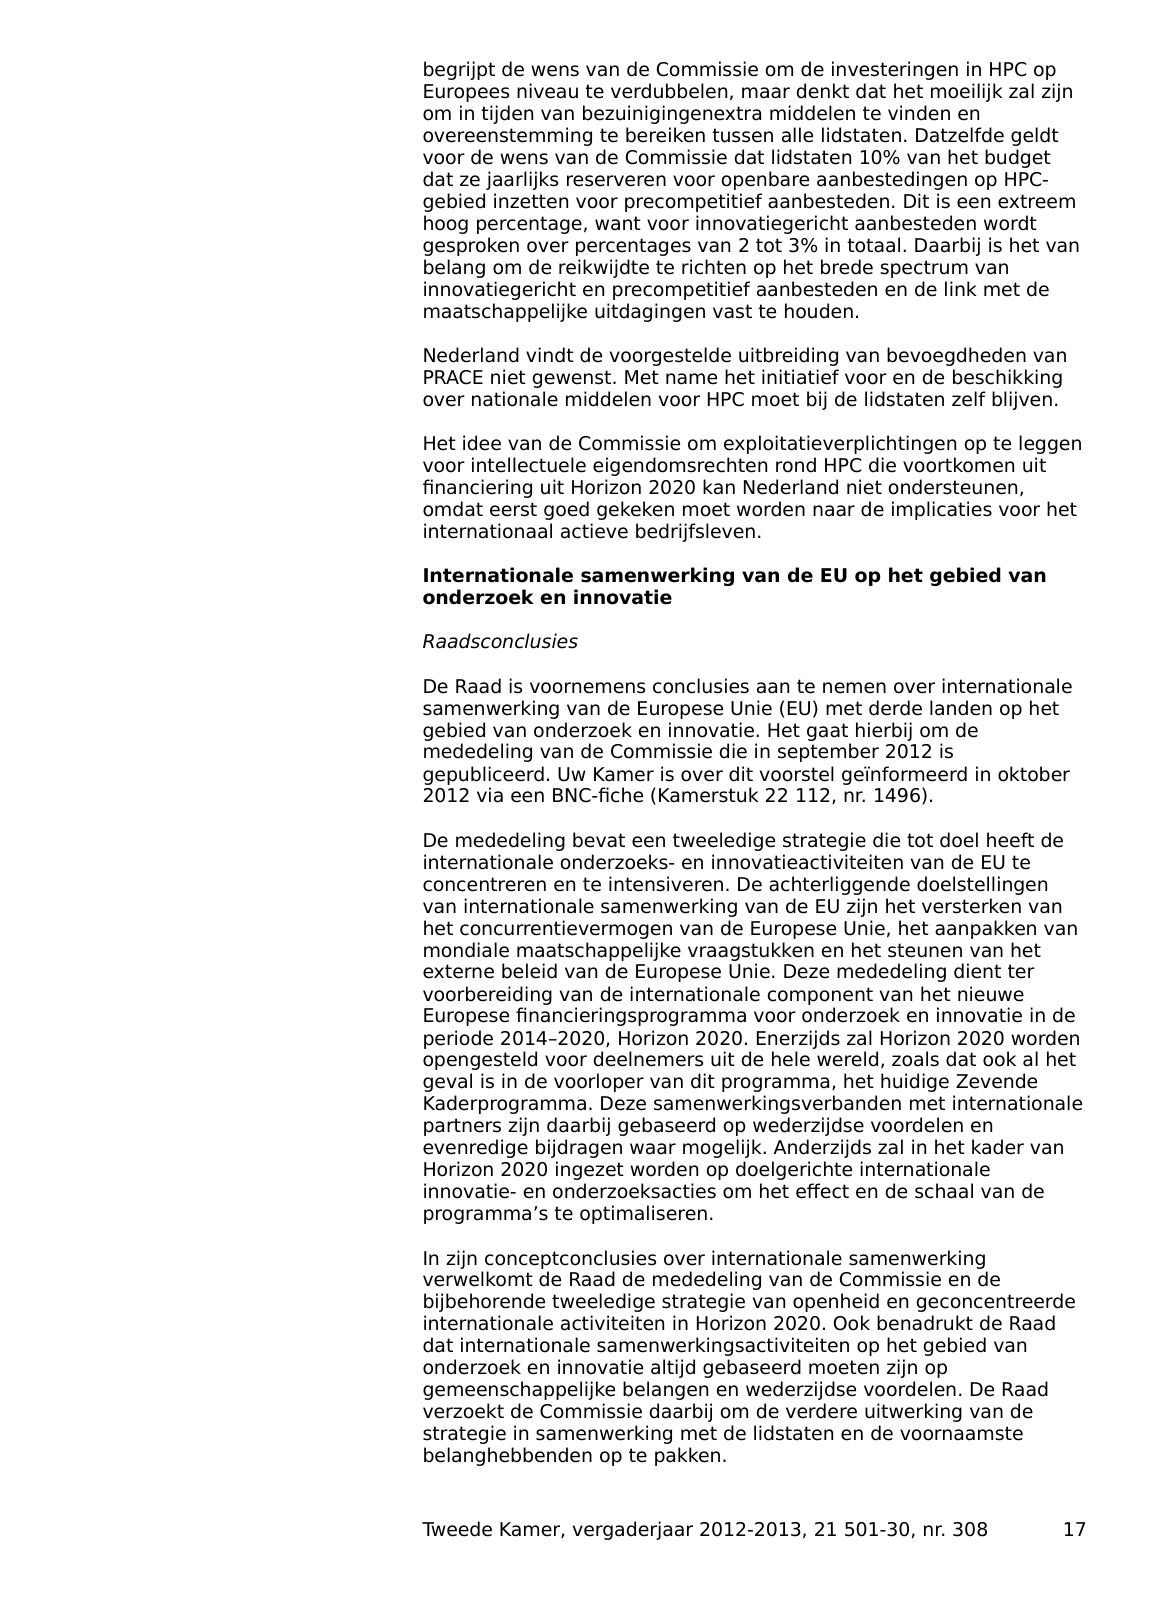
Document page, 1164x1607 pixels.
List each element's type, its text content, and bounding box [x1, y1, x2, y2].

text De Raad is voornemens conclusies aan te nemen over internationale samenwerking van de Europese Unie (EU) met derde landen op het gebied van onderzoek en innovatie. Het gaat hierbij om de mededeling van de Commissie die in september 2012 is gepubliceerd. Uw Kamer is over dit voorstel geïnformeerd in oktober 2012 via een BNC-fiche (Kamerstuk 22 112, nr. 1496). [422, 676, 1087, 807]
text Nederland vindt de voorgestelde uitbreiding van bevoegdheden van PRACE niet gewenst. Met name het initiatief voor en de beschikking over nationale middelen voor HPC moet bij de lidstaten zelf blijven. [422, 345, 1087, 411]
subtitle Raadsconclusies [422, 631, 1087, 653]
text De mededeling bevat een tweeledige strategie die tot doel heeft de internationale onderzoeks- en innovatieactiviteiten van de EU te concentreren en te intensiveren. De achterliggende doelstellingen van internationale samenwerking van de EU zijn het versterken van het concurrentievermogen van de Europese Unie, het aanpakken van mondiale maatschappelijke vraagstukken en het steunen van het externe beleid van de Europese Unie. Deze mededeling dient ter voorbereiding van de internationale component van het nieuwe Europese financieringsprogramma voor onderzoek en innovatie in de periode 2014–2020, Horizon 2020. Enerzijds zal Horizon 2020 worden opengesteld voor deelnemers uit de hele wereld, zoals dat ook al het geval is in de voorloper van dit programma, het huidige Zevende Kaderprogramma. Deze samenwerkingsverbanden met internationale partners zijn daarbij gebaseerd op wederzijdse voordelen en evenredige bijdragen waar mogelijk. Anderzijds zal in het kader van Horizon 2020 ingezet worden op doelgerichte internationale innovatie- en onderzoeksacties om het effect en de schaal van de programma’s te optimaliseren. [422, 829, 1087, 1225]
text Het idee van de Commissie om exploitatieverplichtingen op te leggen voor intellectuele eigendomsrechten rond HPC die voortkomen uit financiering uit Horizon 2020 kan Nederland niet ondersteunen, omdat eerst goed gekeken moet worden naar de implicaties voor het internationaal actieve bedrijfsleven. [422, 433, 1087, 543]
text begrijpt de wens van de Commissie om de investeringen in HPC op Europees niveau te verdubbelen, maar denkt dat het moeilijk zal zijn om in tijden van bezuinigingenextra middelen te vinden en overeenstemming te bereiken tussen alle lidstaten. Datzelfde geldt voor de wens van de Commissie dat lidstaten 10% van het budget dat ze jaarlijks reserveren voor openbare aanbestedingen op HPC-gebied inzetten voor precompetitief aanbesteden. Dit is een extreem hoog percentage, want voor innovatiegericht aanbesteden wordt gesproken over percentages van 2 tot 3% in totaal. Daarbij is het van belang om de reikwijdte te richten op het brede spectrum van innovatiegericht en precompetitief aanbesteden en de link met de maatschappelijke uitdagingen vast te houden. [422, 59, 1087, 323]
subtitle Internationale samenwerking van de EU op het gebied van onderzoek en innovatie [422, 565, 1087, 609]
text In zijn conceptconclusies over internationale samenwerking verwelkomt de Raad de mededeling van de Commissie en de bijbehorende tweeledige strategie van openheid en geconcentreerde internationale activiteiten in Horizon 2020. Ook benadrukt de Raad dat internationale samenwerkingsactiviteiten op het gebied van onderzoek en innovatie altijd gebaseerd moeten zijn op gemeenschappelijke belangen en wederzijdse voordelen. De Raad verzoekt de Commissie daarbij om de verdere uitwerking van de strategie in samenwerking met de lidstaten en de voornaamste belanghebbenden op te pakken. [422, 1247, 1087, 1467]
